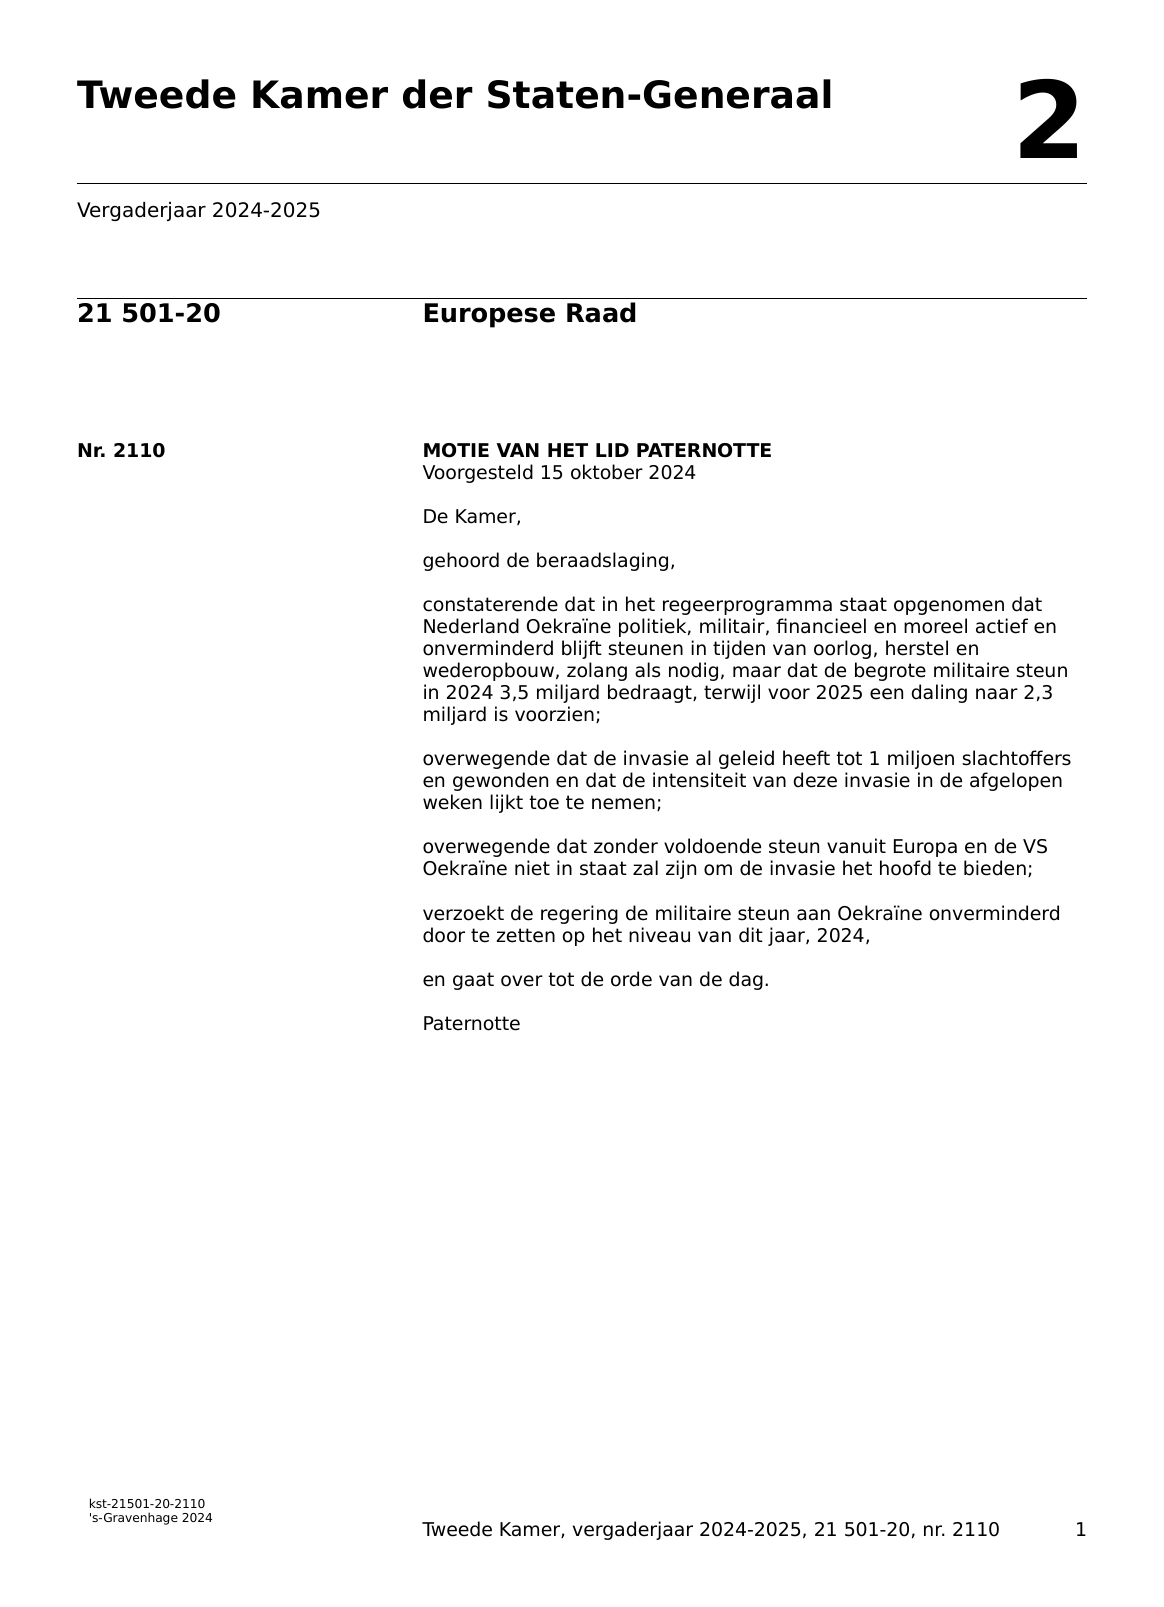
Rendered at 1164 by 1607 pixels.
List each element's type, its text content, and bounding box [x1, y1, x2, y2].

text overwegende dat zonder voldoende steun vanuit Europa en de VS Oekraïne niet in staat zal zijn om de invasie het hoofd te bieden; [422, 836, 1087, 880]
text en gaat over tot de orde van de dag. [422, 969, 1087, 991]
text overwegende dat de invasie al geleid heeft tot 1 miljoen slachtoffers en gewonden en dat de intensiteit van deze invasie in de afgelopen weken lijkt toe te nemen; [422, 748, 1087, 814]
table_cell Vergaderjaar 2024-2025 [77, 184, 1087, 298]
text verzoekt de regering de militaire steun aan Oekraïne onverminderd door te zetten op het niveau van dit jaar, 2024, [422, 902, 1087, 946]
text Paternotte [422, 1013, 1087, 1035]
text Voorgesteld 15 oktober 2024 [422, 462, 1087, 484]
subtitle 21 501-20 Europese Raad [77, 299, 1087, 329]
text 's-Gravenhage 2024 [88, 1511, 323, 1525]
text gehoord de beraadslaging, [422, 550, 1087, 572]
table_header Tweede Kamer der Staten-Generaal [77, 59, 886, 183]
text kst-21501-20-2110 [88, 1497, 323, 1511]
subtitle Nr. 2110 MOTIE VAN HET LID PATERNOTTE [77, 440, 1087, 462]
table_header 2 [886, 59, 1087, 183]
text constaterende dat in het regeerprogramma staat opgenomen dat Nederland Oekraïne politiek, militair, financieel en moreel actief en onverminderd blijft steunen in tijden van oorlog, herstel en wederopbouw, zolang als nodig, maar dat de begrote militaire steun in 2024 3,5 miljard bedraagt, terwijl voor 2025 een daling naar 2,3 miljard is voorzien; [422, 594, 1087, 726]
text De Kamer, [422, 506, 1087, 528]
